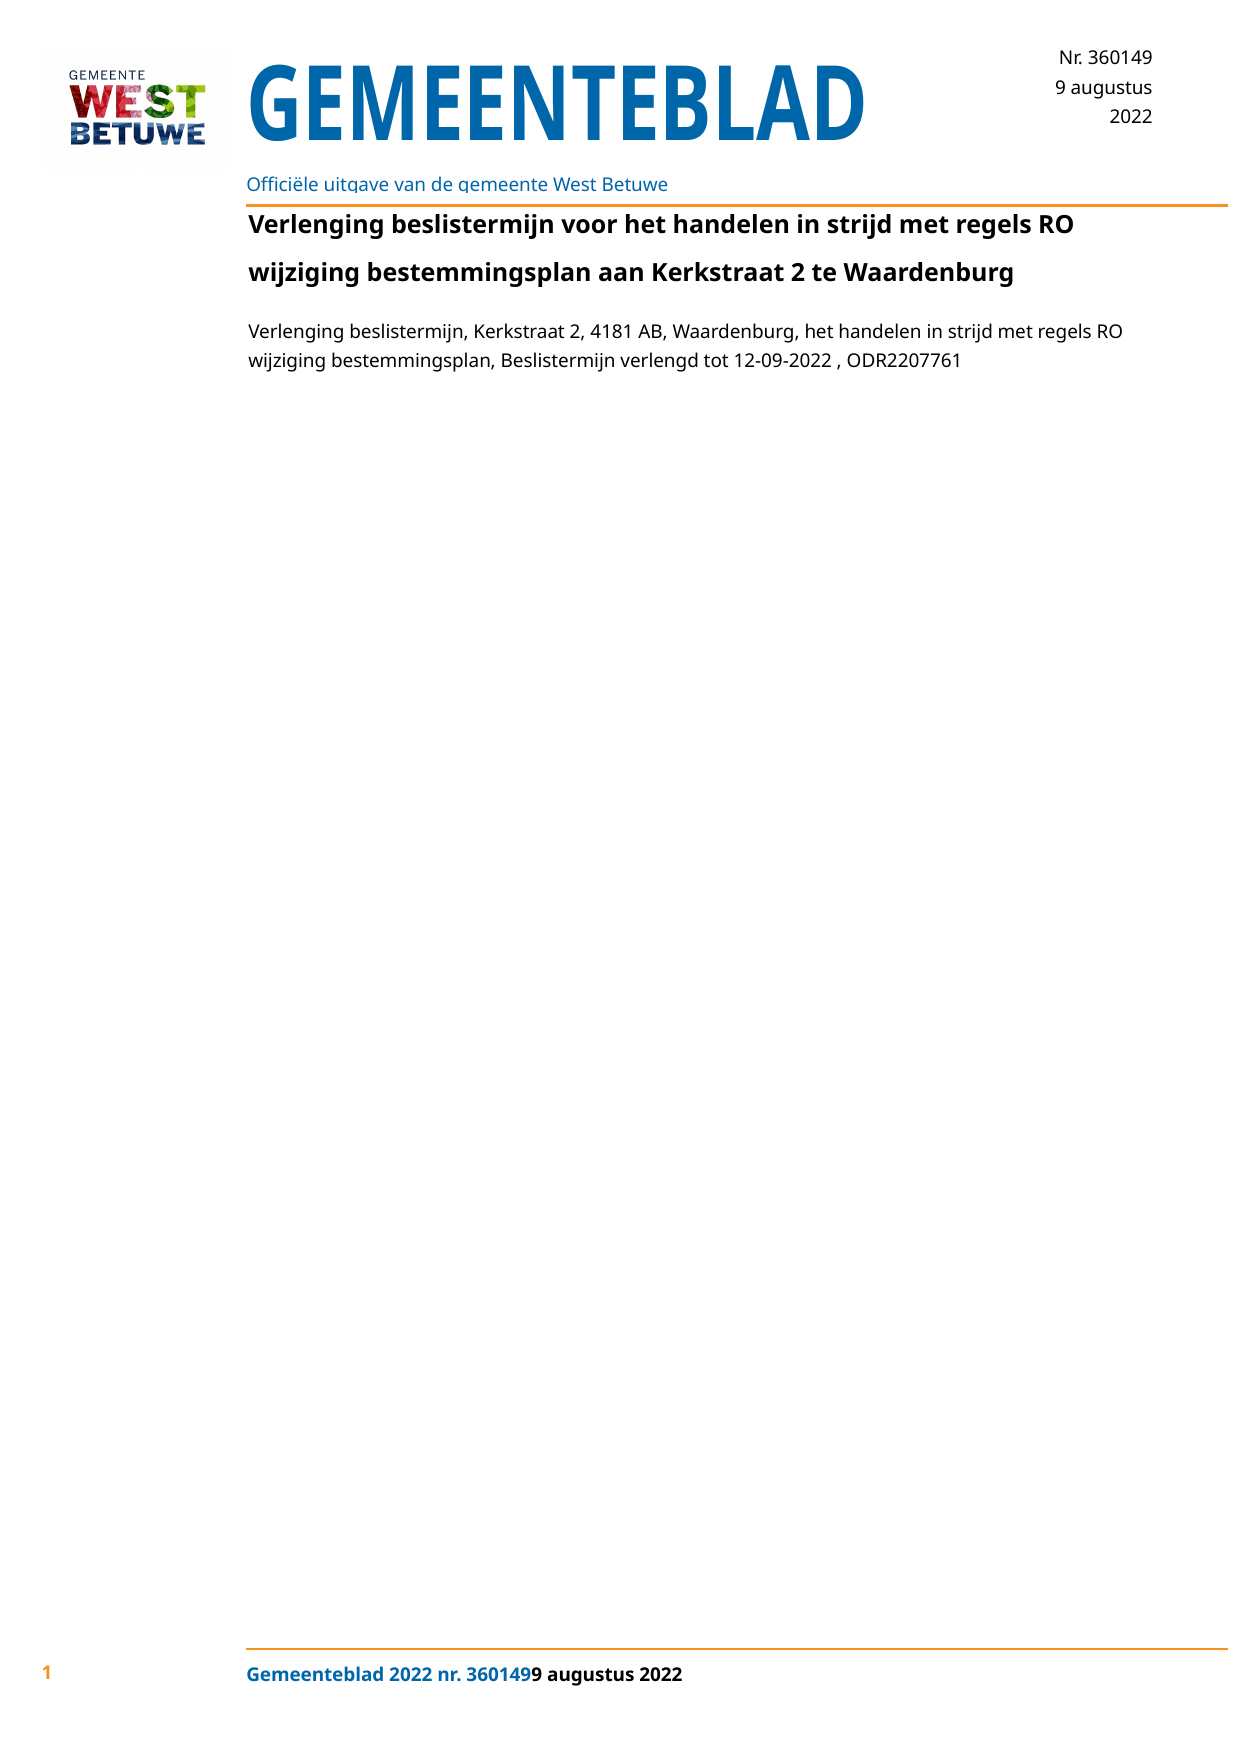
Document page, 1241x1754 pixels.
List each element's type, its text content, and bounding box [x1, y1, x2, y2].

text Verlenging beslistermijn, Kerkstraat 2, 4181 AB, Waardenburg, het handelen in strijd met regels RO wijziging bestemmingsplan, Beslistermijn verlengd tot 12-09-2022 , ODR2207761 [248, 318, 1152, 373]
text Verlenging beslistermijn voor het handelen in strijd met regels RO wijziging bestemmingsplan aan Kerkstraat 2 te Waardenburg [248, 207, 1152, 288]
picture [41, 47, 231, 172]
